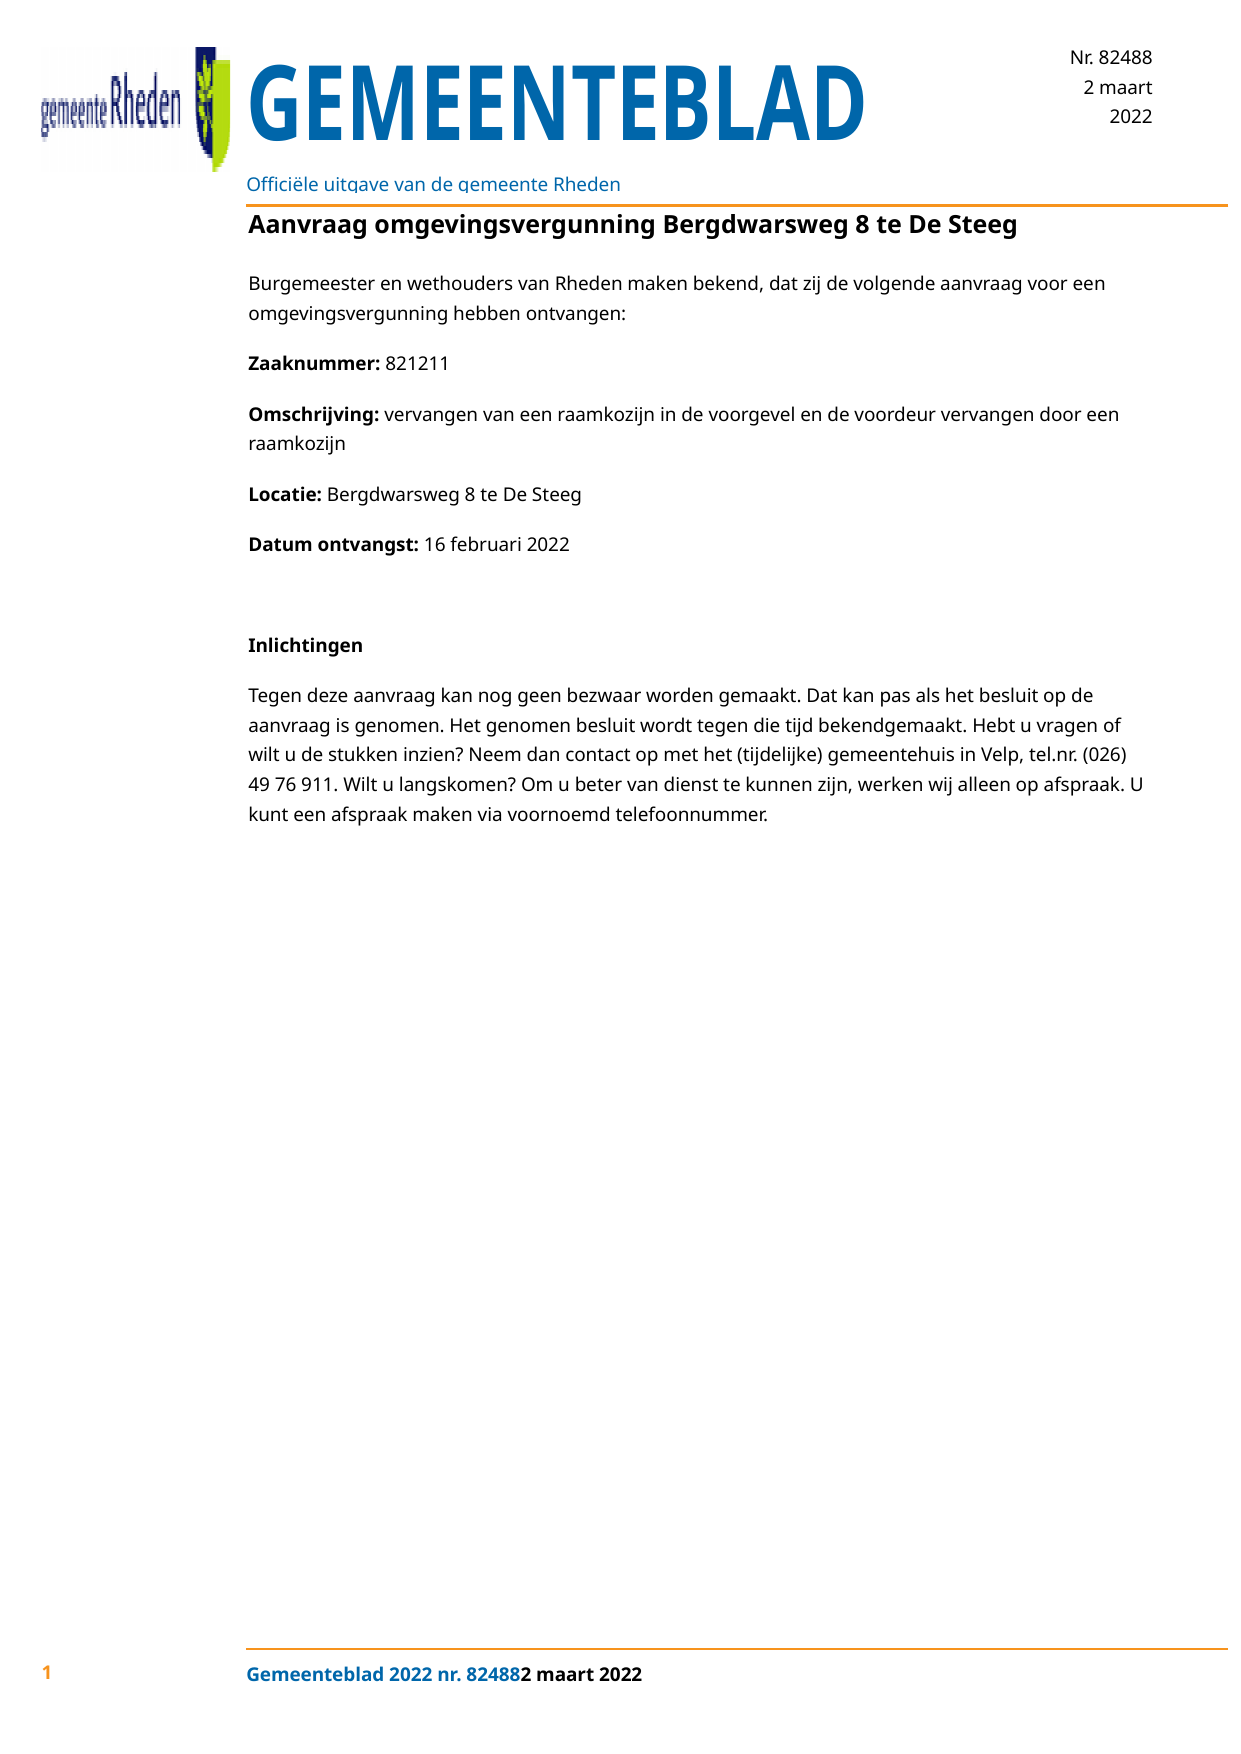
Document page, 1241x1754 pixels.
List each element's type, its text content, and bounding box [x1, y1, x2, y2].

picture [41, 47, 231, 172]
text Omschrijving: vervangen van een raamkozijn in de voorgevel en de voordeur vervangen door een raamkozijn [248, 401, 1152, 456]
text Aanvraag omgevingsvergunning Bergdwarsweg 8 te De Steeg [248, 207, 1152, 241]
text Zaaknummer: 821211 [248, 350, 1152, 376]
text Inlichtingen [248, 632, 1152, 658]
text Burgemeester en wethouders van Rheden maken bekend, dat zij de volgende aanvraag voor een omgevingsvergunning hebben ontvangen: [248, 270, 1152, 326]
text Locatie: Bergdwarsweg 8 te De Steeg [248, 481, 1152, 506]
text Tegen deze aanvraag kan nog geen bezwaar worden gemaakt. Dat kan pas als het besluit op de aanvraag is genomen. Het genomen besluit wordt tegen die tijd bekendgemaakt. Hebt u vragen of wilt u de stukken inzien? Neem dan contact op met het (tijdelijke) gemeentehuis in Velp, tel.nr. (026) 49 76 911. Wilt u langskomen? Om u beter van dienst te kunnen zijn, werken wij alleen op afspraak. U kunt een afspraak maken via voornoemd telefoonnummer. [248, 682, 1152, 826]
text Datum ontvangst: 16 februari 2022 [248, 531, 1152, 557]
